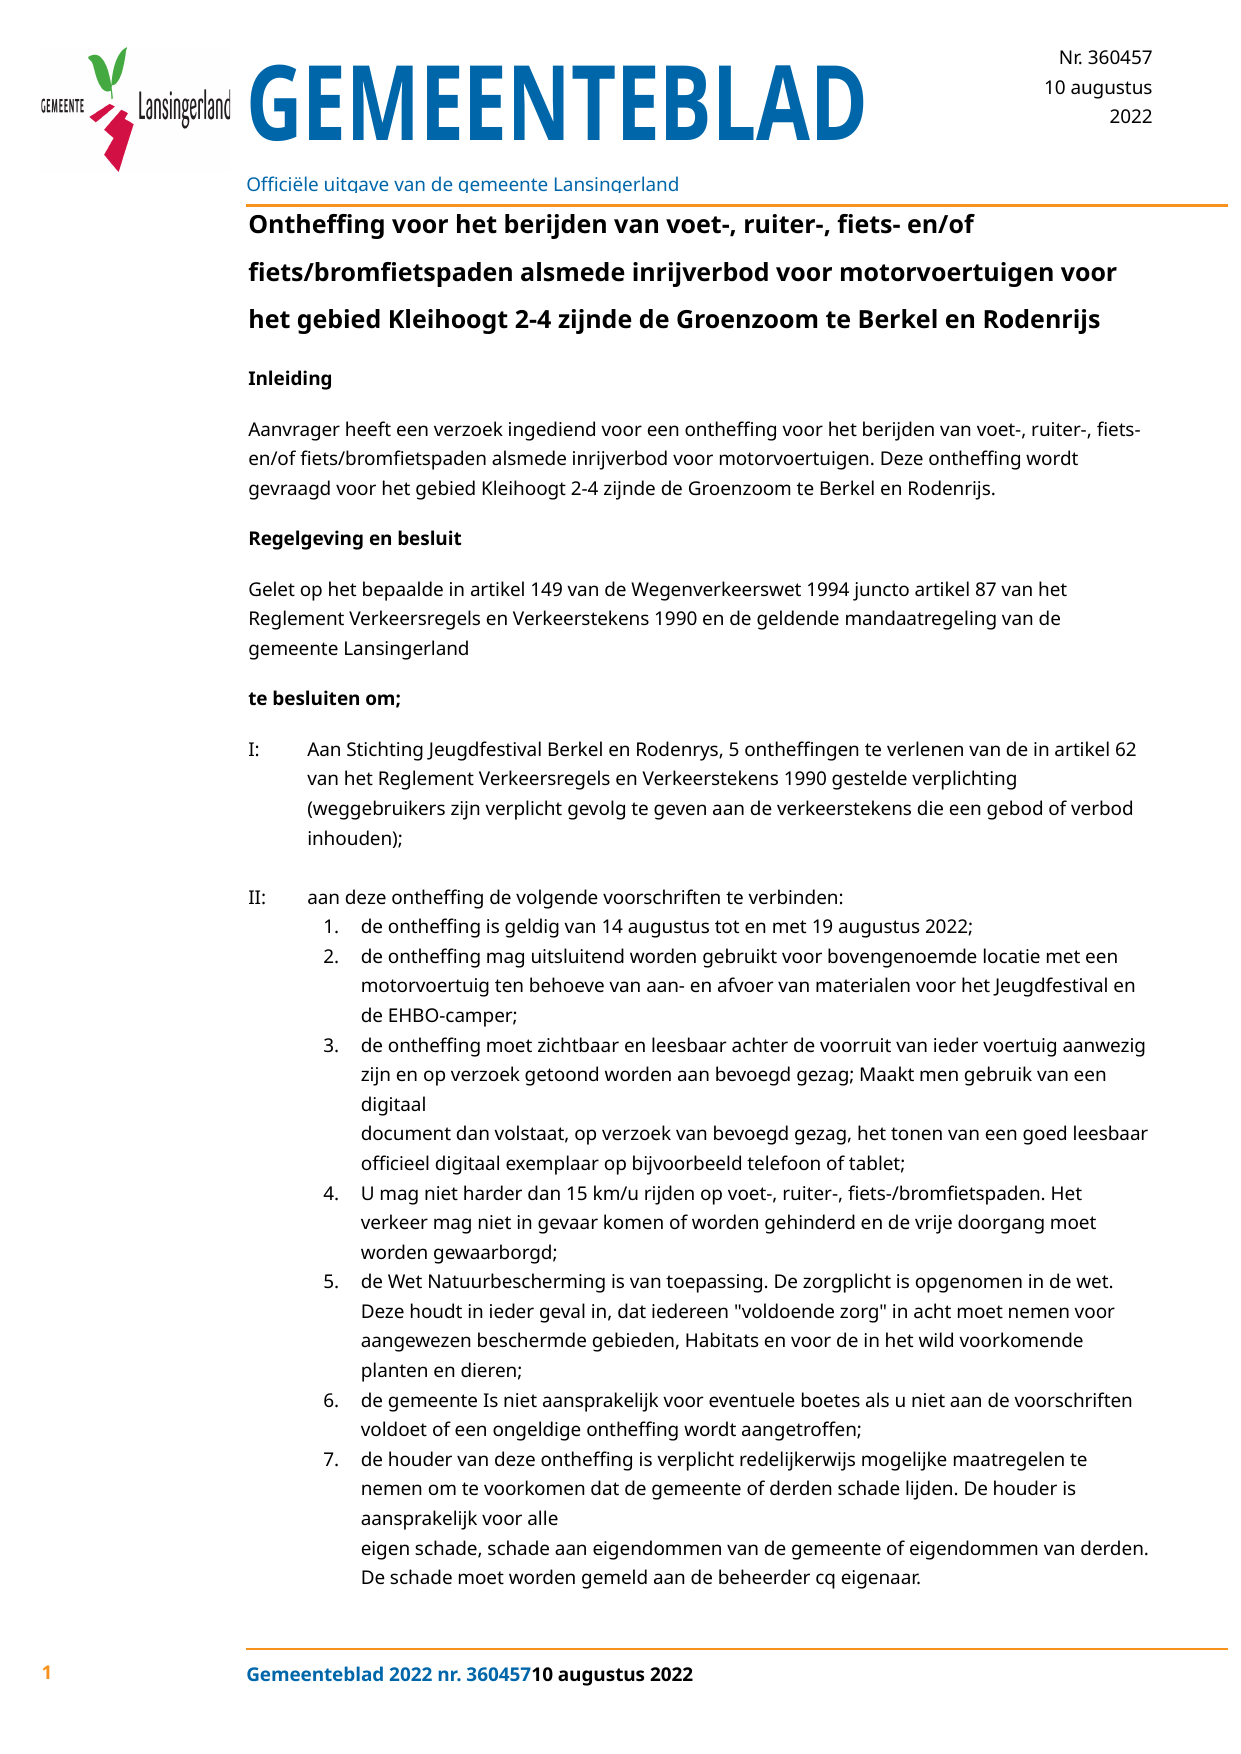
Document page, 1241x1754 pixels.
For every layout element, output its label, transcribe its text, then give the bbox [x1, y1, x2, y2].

list De schade moet worden gemeld aan de beheerder cq eigenaar. [323, 1564, 1152, 1590]
list Aan Stichting Jeugdfestival Berkel en Rodenrys, 5 ontheffingen te verlenen van de in artikel 62 van het Reglement Verkeersregels en Verkeerstekens 1990 gestelde verplichting (weggebruikers zijn verplicht gevolg te geven aan de verkeerstekens die een gebod of verbod inhouden); [248, 736, 1152, 850]
list de ontheffing mag uitsluitend worden gebruikt voor bovengenoemde locatie met een motorvoertuig ten behoeve van aan- en afvoer van materialen voor het Jeugdfestival en de EHBO-camper; [323, 943, 1152, 1028]
text Aanvrager heeft een verzoek ingediend voor een ontheffing voor het berijden van voet-, ruiter-, fiets- en/of fiets/bromfietspaden alsmede inrijverbod voor motorvoertuigen. Deze ontheffing wordt gevraagd voor het gebied Kleihoogt 2-4 zijnde de Groenzoom te Berkel en Rodenrijs. [248, 416, 1152, 501]
list eigen schade, schade aan eigendommen van de gemeente of eigendommen van derden. [323, 1535, 1152, 1560]
text Ontheffing voor het berijden van voet-, ruiter-, fiets- en/of fiets/bromfietspaden alsmede inrijverbod voor motorvoertuigen voor het gebied Kleihoogt 2-4 zijnde de Groenzoom te Berkel en Rodenrijs [248, 207, 1152, 336]
picture [41, 47, 231, 172]
list de houder van deze ontheffing is verplicht redelijkerwijs mogelijke maatregelen te nemen om te voorkomen dat de gemeente of derden schade lijden. De houder is aansprakelijk voor alle [323, 1446, 1152, 1531]
text te besluiten om; [248, 686, 1152, 711]
list aan deze ontheffing de volgende voorschriften te verbinden: [248, 884, 1152, 909]
text Inleiding [248, 366, 1152, 391]
list U mag niet harder dan 15 km/u rijden op voet-, ruiter-, fiets-/bromfietspaden. Het verkeer mag niet in gevaar komen of worden gehinderd en de vrije doorgang moet worden gewaarborgd; [323, 1180, 1152, 1264]
list document dan volstaat, op verzoek van bevoegd gezag, het tonen van een goed leesbaar officieel digitaal exemplaar op bijvoorbeeld telefoon of tablet; [323, 1121, 1152, 1176]
list de ontheffing moet zichtbaar en leesbaar achter de voorruit van ieder voertuig aanwezig zijn en op verzoek getoond worden aan bevoegd gezag; Maakt men gebruik van een digitaal [323, 1032, 1152, 1117]
text Gelet op het bepaalde in artikel 149 van de Wegenverkeerswet 1994 juncto artikel 87 van het Reglement Verkeersregels en Verkeerstekens 1990 en de geldende mandaatregeling van de gemeente Lansingerland [248, 576, 1152, 661]
text Regelgeving en besluit [248, 526, 1152, 551]
list de ontheffing is geldig van 14 augustus tot en met 19 augustus 2022; [323, 913, 1152, 939]
list de Wet Natuurbescherming is van toepassing. De zorgplicht is opgenomen in de wet. Deze houdt in ieder geval in, dat iedereen "voldoende zorg" in acht moet nemen voor aangewezen beschermde gebieden, Habitats en voor de in het wild voorkomende planten en dieren; [323, 1268, 1152, 1383]
list de gemeente Is niet aansprakelijk voor eventuele boetes als u niet aan de voorschriften voldoet of een ongeldige ontheffing wordt aangetroffen; [323, 1387, 1152, 1442]
